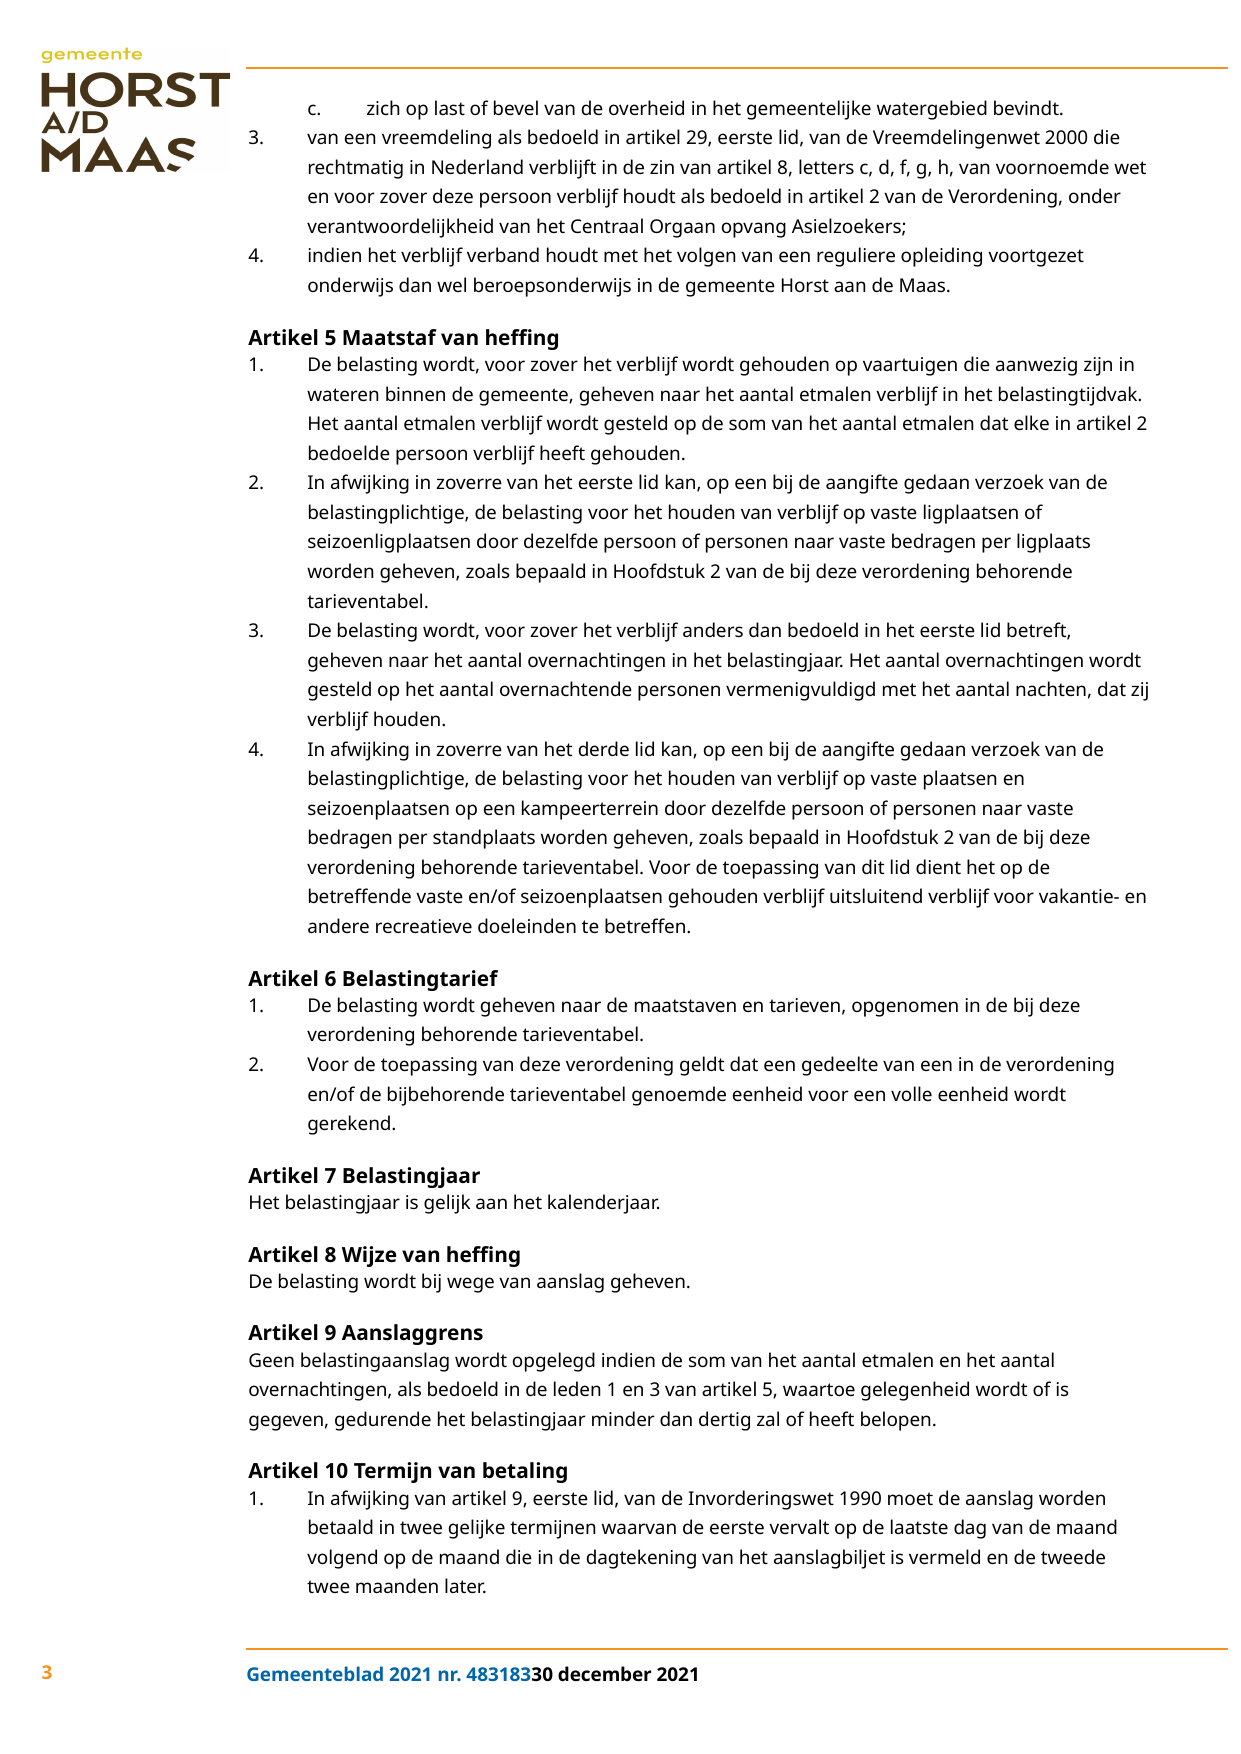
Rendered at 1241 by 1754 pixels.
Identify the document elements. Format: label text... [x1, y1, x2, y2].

text Artikel 6 Belastingtarief [248, 964, 1152, 992]
picture [41, 47, 231, 172]
text Artikel 7 Belastingjaar [248, 1161, 1152, 1189]
list De belasting wordt geheven naar de maatstaven en tarieven, opgenomen in de bij deze verordening behorende tarieventabel. [248, 992, 1152, 1047]
text Artikel 10 Termijn van betaling [248, 1457, 1152, 1485]
text Artikel 5 Maatstaf van heffing [248, 323, 1152, 351]
text Geen belastingaanslag wordt opgelegd indien de som van het aantal etmalen en het aantal overnachtingen, als bedoeld in de leden 1 en 3 van artikel 5, waartoe gelegenheid wordt of is gegeven, gedurende het belastingjaar minder dan dertig zal of heeft belopen. [248, 1347, 1152, 1432]
text Het belastingjaar is gelijk aan het kalenderjaar. [248, 1189, 1152, 1215]
list De belasting wordt, voor zover het verblijf wordt gehouden op vaartuigen die aanwezig zijn in wateren binnen de gemeente, geheven naar het aantal etmalen verblijf in het belastingtijdvak. Het aantal etmalen verblijf wordt gesteld op de som van het aantal etmalen dat elke in artikel 2 bedoelde persoon verblijf heeft gehouden. [248, 351, 1152, 466]
list van een vreemdeling als bedoeld in artikel 29, eerste lid, van de Vreemdelingenwet 2000 die rechtmatig in Nederland verblijft in de zin van artikel 8, letters c, d, f, g, h, van voornoemde wet en voor zover deze persoon verblijf houdt als bedoeld in artikel 2 van de Verordening, onder verantwoordelijkheid van het Centraal Orgaan opvang Asielzoekers; [248, 124, 1152, 239]
text De belasting wordt bij wege van aanslag geheven. [248, 1268, 1152, 1294]
list In afwijking in zoverre van het eerste lid kan, op een bij de aangifte gedaan verzoek van de belastingplichtige, de belasting voor het houden van verblijf op vaste ligplaatsen of seizoenligplaatsen door dezelfde persoon of personen naar vaste bedragen per ligplaats worden geheven, zoals bepaald in Hoofdstuk 2 van de bij deze verordening behorende tarieventabel. [248, 469, 1152, 613]
list De belasting wordt, voor zover het verblijf anders dan bedoeld in het eerste lid betreft, geheven naar het aantal overnachtingen in het belastingjaar. Het aantal overnachtingen wordt gesteld op het aantal overnachtende personen vermenigvuldigd met het aantal nachten, dat zij verblijf houden. [248, 617, 1152, 732]
list Voor de toepassing van deze verordening geldt dat een gedeelte van een in de verordening en/of de bijbehorende tarieventabel genoemde eenheid voor een volle eenheid wordt gerekend. [248, 1051, 1152, 1136]
list indien het verblijf verband houdt met het volgen van een reguliere opleiding voortgezet onderwijs dan wel beroepsonderwijs in de gemeente Horst aan de Maas. [248, 243, 1152, 298]
list In afwijking van artikel 9, eerste lid, van de Invorderingswet 1990 moet de aanslag worden betaald in twee gelijke termijnen waarvan de eerste vervalt op de laatste dag van de maand volgend op de maand die in de dagtekening van het aanslagbiljet is vermeld en de tweede twee maanden later. [248, 1485, 1152, 1599]
text Artikel 8 Wijze van heffing [248, 1240, 1152, 1268]
text Artikel 9 Aanslaggrens [248, 1318, 1152, 1347]
list zich op last of bevel van de overheid in het gemeentelijke watergebied bevindt. [307, 95, 1152, 121]
list In afwijking in zoverre van het derde lid kan, op een bij de aangifte gedaan verzoek van de belastingplichtige, de belasting voor het houden van verblijf op vaste plaatsen en seizoenplaatsen op een kampeerterrein door dezelfde persoon of personen naar vaste bedragen per standplaats worden geheven, zoals bepaald in Hoofdstuk 2 van de bij deze verordening behorende tarieventabel. Voor de toepassing van dit lid dient het op de betreffende vaste en/of seizoenplaatsen gehouden verblijf uitsluitend verblijf voor vakantie- en andere recreatieve doeleinden te betreffen. [248, 736, 1152, 939]
